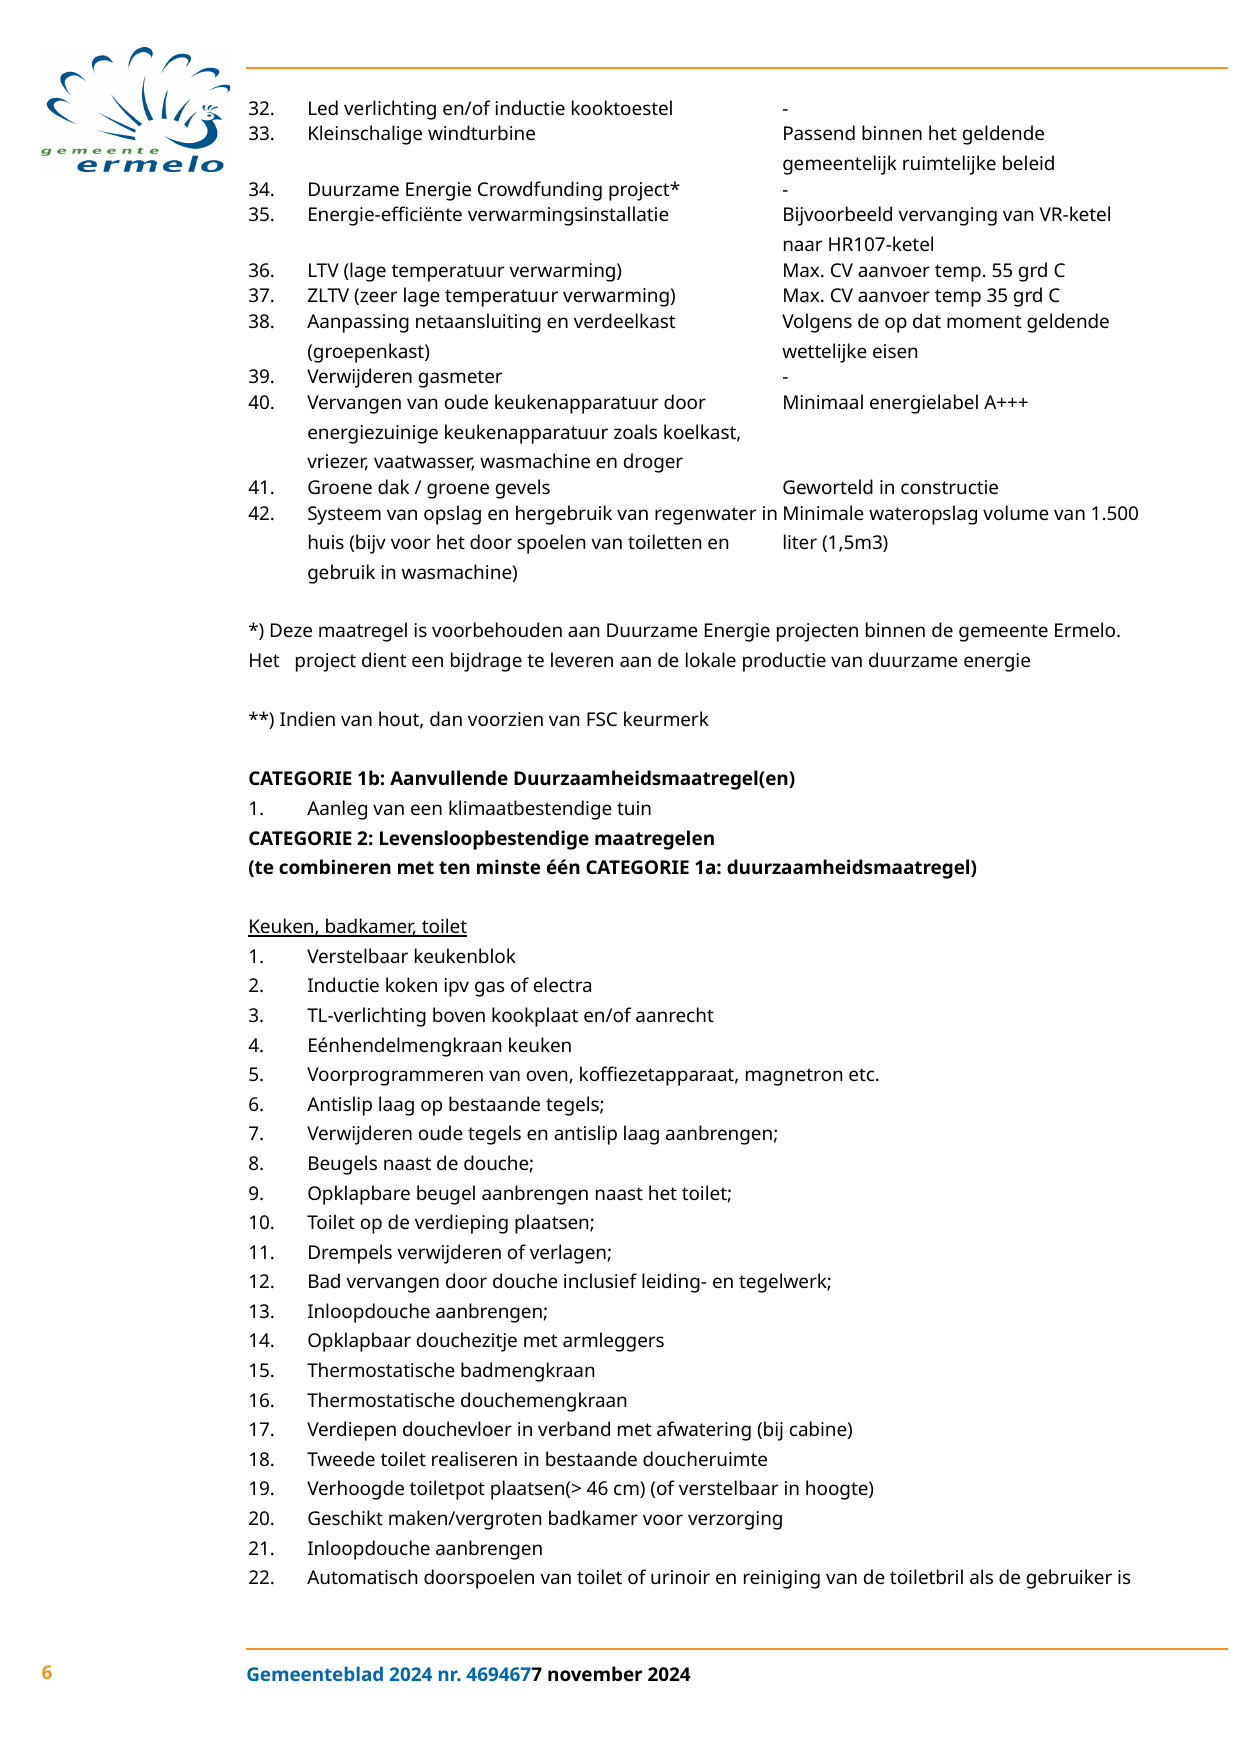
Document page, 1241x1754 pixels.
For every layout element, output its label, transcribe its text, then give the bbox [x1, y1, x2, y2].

list Thermostatische badmengkraan [248, 1357, 1152, 1383]
table_cell Geworteld in constructie [782, 474, 1152, 500]
table_cell Groene dak / groene gevels [248, 474, 782, 500]
list Antislip laag op bestaande tegels; [248, 1091, 1152, 1117]
table_cell Verwijderen gasmeter [248, 364, 782, 389]
list Voorprogrammeren van oven, koffiezetapparaat, magnetron etc. [248, 1061, 1152, 1087]
list Drempels verwijderen of verlagen; [248, 1239, 1152, 1265]
text Keuken, badkamer, toilet [248, 913, 1152, 939]
table_cell Bijvoorbeeld vervanging van VR-ketel naar HR107-ketel [782, 202, 1152, 257]
text CATEGORIE 1b: Aanvullende Duurzaamheidsmaatregel(en) [248, 766, 1152, 791]
table_cell Duurzame Energie Crowdfunding project* [248, 176, 782, 202]
list Opklapbare beugel aanbrengen naast het toilet; [248, 1180, 1152, 1206]
table_cell Max. CV aanvoer temp 35 grd C [782, 283, 1152, 308]
picture [41, 47, 231, 172]
list Verwijderen oude tegels en antislip laag aanbrengen; [248, 1121, 1152, 1146]
list Beugels naast de douche; [248, 1150, 1152, 1176]
table_cell ZLTV (zeer lage temperatuur verwarming) [248, 283, 782, 308]
text **) Indien van hout, dan voorzien van FSC keurmerk [248, 706, 1152, 732]
table_cell - [782, 176, 1152, 202]
list TL-verlichting boven kookplaat en/of aanrecht [248, 1002, 1152, 1028]
table_cell Kleinschalige windturbine [248, 121, 782, 176]
list Automatisch doorspoelen van toilet of urinoir en reiniging van de toiletbril als de gebruiker is [248, 1564, 1152, 1590]
list Toilet op de verdieping plaatsen; [248, 1209, 1152, 1235]
list Verhoogde toiletpot plaatsen(> 46 cm) (of verstelbaar in hoogte) [248, 1476, 1152, 1501]
table_cell Energie-efficiënte verwarmingsinstallatie [248, 202, 782, 257]
table_cell Led verlichting en/of inductie kooktoestel [248, 95, 782, 121]
list Inloopdouche aanbrengen; [248, 1298, 1152, 1324]
list Opklapbaar douchezitje met armleggers [248, 1328, 1152, 1353]
text *) Deze maatregel is voorbehouden aan Duurzame Energie projecten binnen de gemeente Ermelo. Het project dient een bijdrage te leveren aan de lokale productie van duurzame energie [248, 618, 1152, 673]
list Bad vervangen door douche inclusief leiding- en tegelwerk; [248, 1268, 1152, 1294]
table_cell Volgens de op dat moment geldende wettelijke eisen [782, 308, 1152, 364]
table_cell LTV (lage temperatuur verwarming) [248, 257, 782, 283]
text CATEGORIE 2: Levensloopbestendige maatregelen [248, 825, 1152, 851]
table_cell - [782, 364, 1152, 389]
table_cell Passend binnen het geldende gemeentelijk ruimtelijke beleid [782, 121, 1152, 176]
list Aanleg van een klimaatbestendige tuin [248, 795, 1152, 821]
list Thermostatische douchemengkraan [248, 1387, 1152, 1413]
list Eénhendelmengkraan keuken [248, 1032, 1152, 1058]
list Verdiepen douchevloer in verband met afwatering (bij cabine) [248, 1416, 1152, 1442]
list Inductie koken ipv gas of electra [248, 973, 1152, 998]
table_cell Systeem van opslag en hergebruik van regenwater in huis (bijv voor het door spoelen van toiletten en gebruik in wasmachine) [248, 500, 782, 585]
list Verstelbaar keukenblok [248, 943, 1152, 969]
table_cell Vervangen van oude keukenapparatuur door energiezuinige keukenapparatuur zoals koelkast, vriezer, vaatwasser, wasmachine en droger [248, 389, 782, 474]
text (te combineren met ten minste één CATEGORIE 1a: duurzaamheidsmaatregel) [248, 854, 1152, 880]
list Geschikt maken/vergroten badkamer voor verzorging [248, 1505, 1152, 1531]
table_cell Minimale wateropslag volume van 1.500 liter (1,5m3) [782, 500, 1152, 585]
list Tweede toilet realiseren in bestaande doucheruimte [248, 1446, 1152, 1472]
table_cell Max. CV aanvoer temp. 55 grd C [782, 257, 1152, 283]
table_cell Aanpassing netaansluiting en verdeelkast (groepenkast) [248, 308, 782, 364]
list Inloopdouche aanbrengen [248, 1535, 1152, 1561]
table_cell Minimaal energielabel A+++ [782, 389, 1152, 474]
table_cell - [782, 95, 1152, 121]
